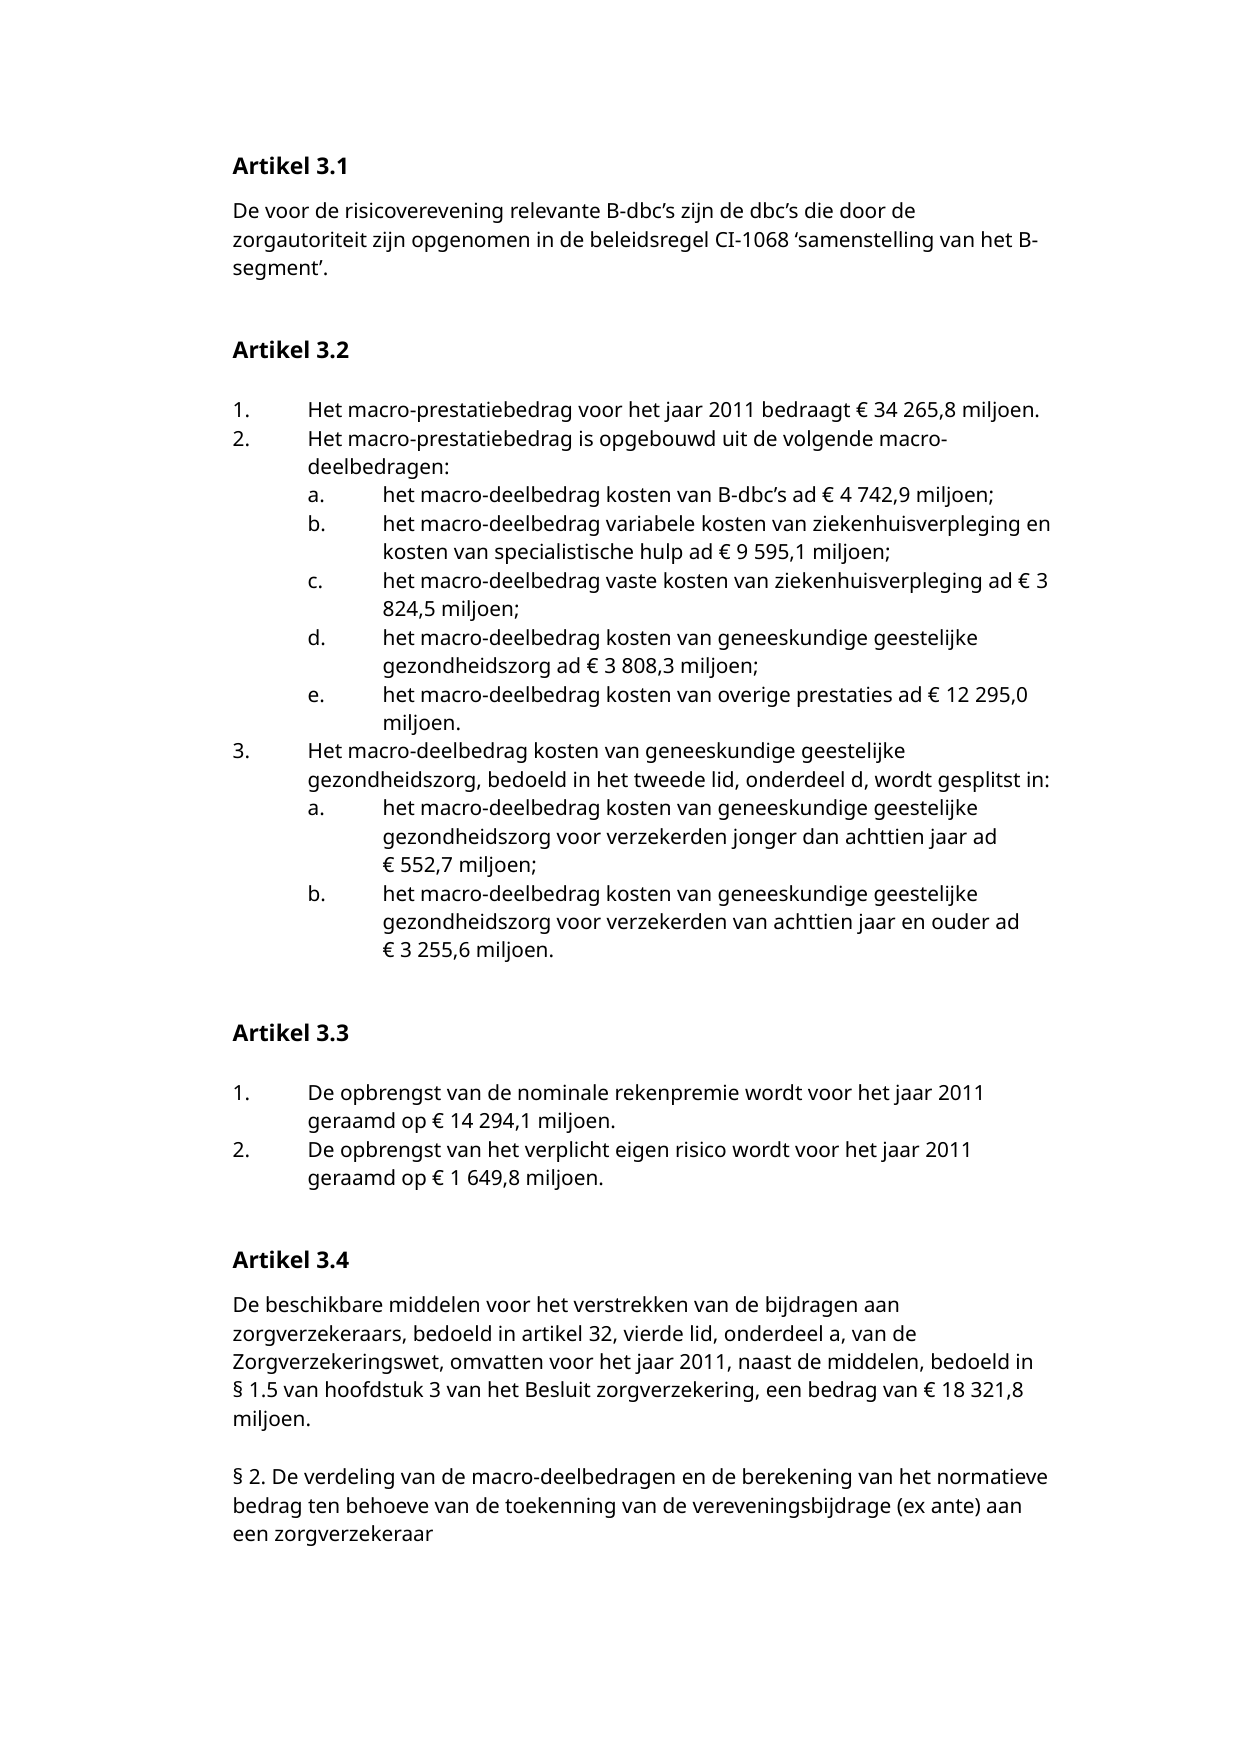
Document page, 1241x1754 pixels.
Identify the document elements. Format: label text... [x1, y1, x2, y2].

list het macro-deelbedrag kosten van B-dbc’s ad € 4 742,9 miljoen; [307, 481, 1053, 509]
list het macro-deelbedrag kosten van geneeskundige geestelijke gezondheidszorg voor verzekerden jonger dan achttien jaar ad € 552,7 miljoen; [307, 793, 1053, 879]
subtitle Artikel 3.1 [232, 150, 1053, 181]
list Het macro-prestatiebedrag voor het jaar 2011 bedraagt € 34 265,8 miljoen. [232, 395, 1053, 424]
list Het macro-prestatiebedrag is opgebouwd uit de volgende macro-deelbedragen: [232, 424, 1053, 481]
list het macro-deelbedrag vaste kosten van ziekenhuisverpleging ad € 3 824,5 miljoen; [307, 566, 1053, 623]
list Het macro-deelbedrag kosten van geneeskundige geestelijke gezondheidszorg, bedoeld in het tweede lid, onderdeel d, wordt gesplitst in: [232, 737, 1053, 793]
text De beschikbare middelen voor het verstrekken van de bijdragen aan zorgverzekeraars, bedoeld in artikel 32, vierde lid, onderdeel a, van de Zorgverzekeringswet, omvatten voor het jaar 2011, naast de middelen, bedoeld in § 1.5 van hoofdstuk 3 van het Besluit zorgverzekering, een bedrag van € 18 321,8 miljoen. [232, 1290, 1053, 1432]
list De opbrengst van het verplicht eigen risico wordt voor het jaar 2011 geraamd op € 1 649,8 miljoen. [232, 1135, 1053, 1192]
list De opbrengst van de nominale rekenpremie wordt voor het jaar 2011 geraamd op € 14 294,1 miljoen. [232, 1078, 1053, 1135]
list het macro-deelbedrag kosten van geneeskundige geestelijke gezondheidszorg voor verzekerden van achttien jaar en ouder ad € 3 255,6 miljoen. [307, 879, 1053, 964]
subtitle Artikel 3.4 [232, 1244, 1053, 1275]
list het macro-deelbedrag variabele kosten van ziekenhuisverpleging en kosten van specialistische hulp ad € 9 595,1 miljoen; [307, 509, 1053, 566]
subtitle Artikel 3.2 [232, 334, 1053, 365]
subtitle Artikel 3.3 [232, 1017, 1053, 1048]
text De voor de risicoverevening relevante B-dbc’s zijn de dbc’s die door de zorgautoriteit zijn opgenomen in de beleidsregel CI-1068 ‘samenstelling van het B-segment’. [232, 196, 1053, 282]
list het macro-deelbedrag kosten van geneeskundige geestelijke gezondheidszorg ad € 3 808,3 miljoen; [307, 623, 1053, 680]
list het macro-deelbedrag kosten van overige prestaties ad € 12 295,0 miljoen. [307, 680, 1053, 737]
subtitle § 2. De verdeling van de macro-deelbedragen en de berekening van het normatieve bedrag ten behoeve van de toekenning van de vereveningsbijdrage (ex ante) aan een zorgverzekeraar [232, 1462, 1053, 1548]
